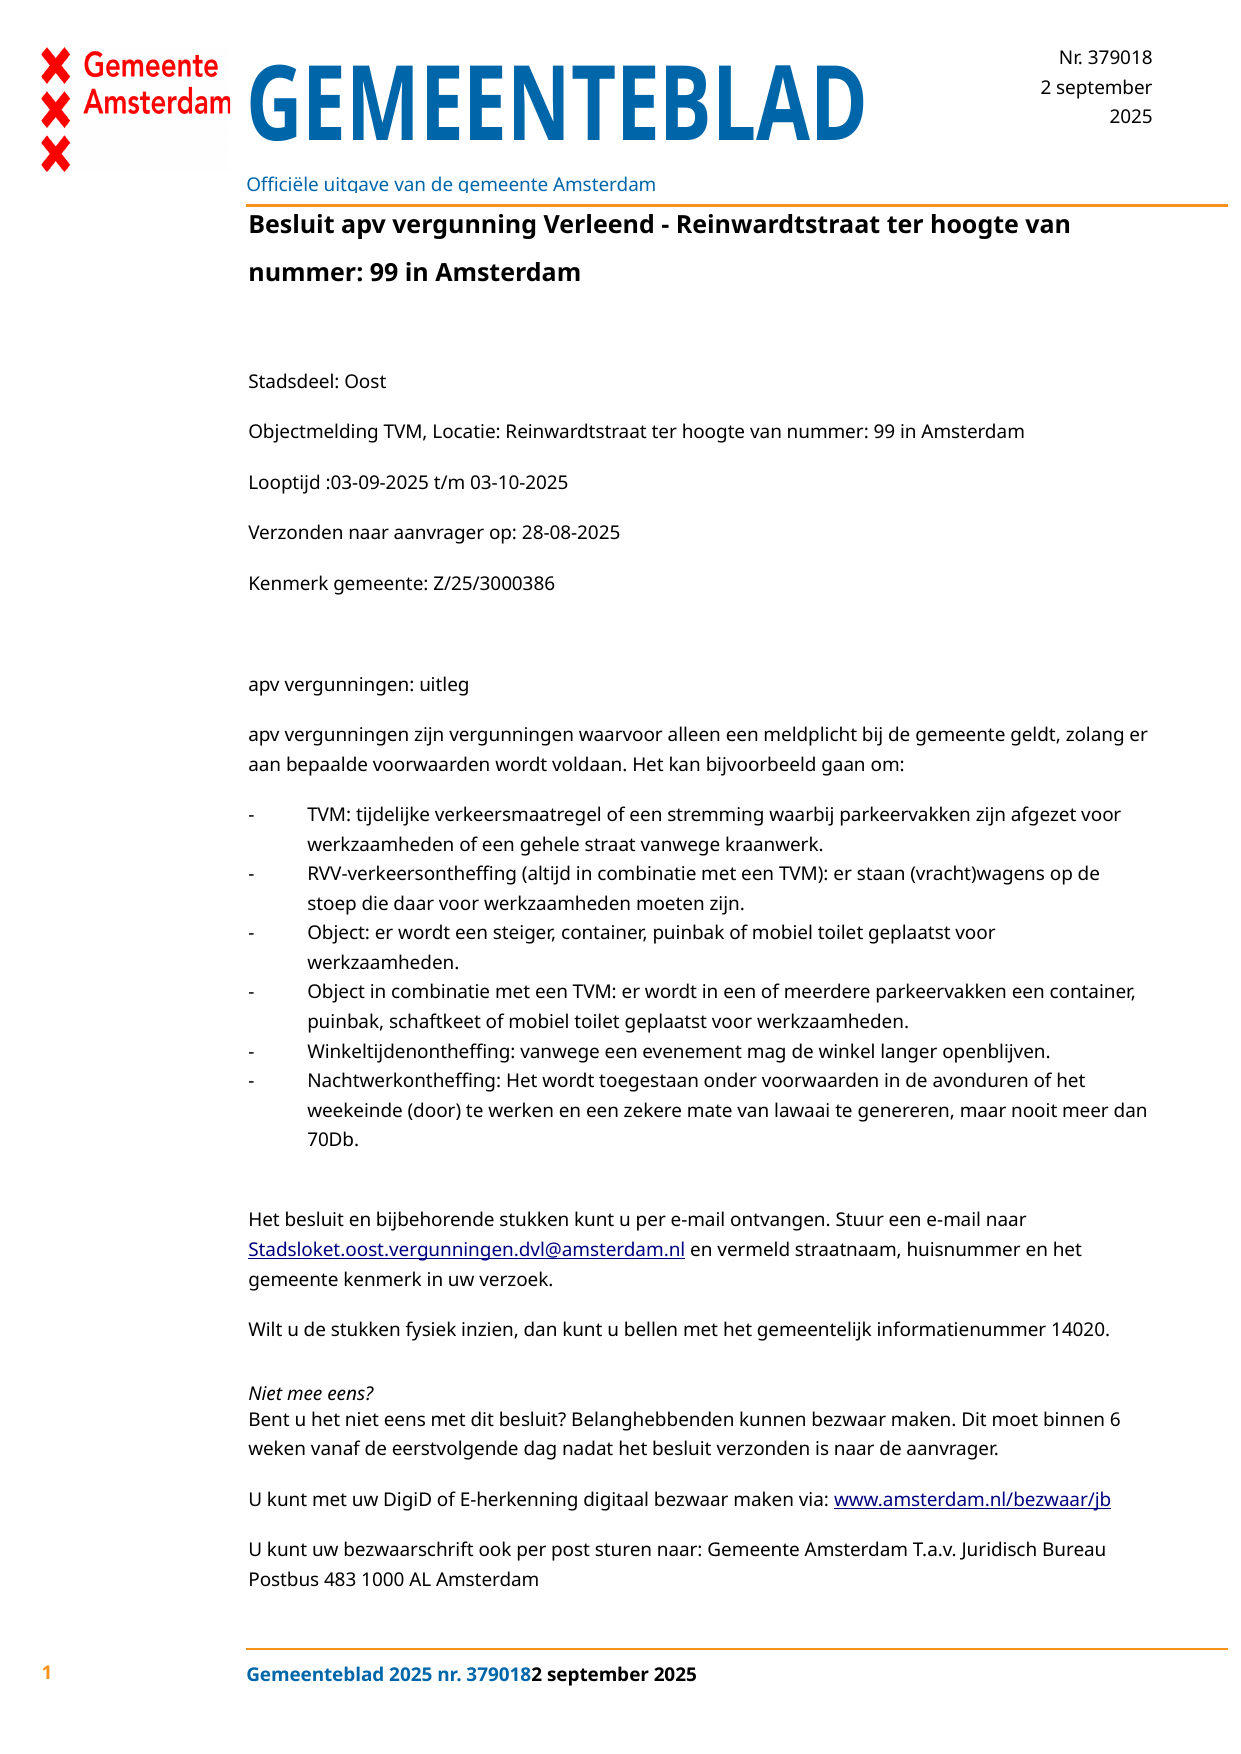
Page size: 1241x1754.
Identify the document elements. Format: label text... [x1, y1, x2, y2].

text U kunt met uw DigiD of E-herkenning digitaal bezwaar maken via: www.amsterdam.nl/bezwaar/jb [248, 1486, 1152, 1512]
text Looptijd :03-09-2025 t/m 03-10-2025 [248, 469, 1152, 495]
text Verzonden naar aanvrager op: 28-08-2025 [248, 519, 1152, 545]
text Kenmerk gemeente: Z/25/3000386 [248, 570, 1152, 596]
text Besluit apv vergunning Verleend - Reinwardtstraat ter hoogte van nummer: 99 in Amsterdam [248, 207, 1152, 288]
text Niet mee eens? [248, 1380, 1152, 1406]
list Object in combinatie met een TVM: er wordt in een of meerdere parkeervakken een container, puinbak, schaftkeet of mobiel toilet geplaatst voor werkzaamheden. [248, 979, 1152, 1034]
text U kunt uw bezwaarschrift ook per post sturen naar: Gemeente Amsterdam T.a.v. Juridisch Bureau Postbus 483 1000 AL Amsterdam [248, 1536, 1152, 1592]
text apv vergunningen: uitleg [248, 671, 1152, 697]
text Het besluit en bijbehorende stukken kunt u per e-mail ontvangen. Stuur een e-mail naar Stadsloket.oost.vergunningen.dvl@amsterdam.nl en vermeld straatnaam, huisnummer en het gemeente kenmerk in uw verzoek. [248, 1207, 1152, 1292]
list Nachtwerkontheffing: Het wordt toegestaan onder voorwaarden in de avonduren of het weekeinde (door) te werken en een zekere mate van lawaai te genereren, maar nooit meer dan 70Db. [248, 1067, 1152, 1152]
text Stadsdeel: Oost [248, 368, 1152, 394]
text Bent u het niet eens met dit besluit? Belanghebbenden kunnen bezwaar maken. Dit moet binnen 6 weken vanaf de eerstvolgende dag nadat het besluit verzonden is naar de aanvrager. [248, 1406, 1152, 1461]
text apv vergunningen zijn vergunningen waarvoor alleen een meldplicht bij de gemeente geldt, zolang er aan bepaalde voorwaarden wordt voldaan. Het kan bijvoorbeeld gaan om: [248, 721, 1152, 777]
list Winkeltijdenontheffing: vanwege een evenement mag de winkel langer openblijven. [248, 1038, 1152, 1064]
text Objectmelding TVM, Locatie: Reinwardtstraat ter hoogte van nummer: 99 in Amsterdam [248, 419, 1152, 444]
picture [41, 47, 231, 172]
list TVM: tijdelijke verkeersmaatregel of een stremming waarbij parkeervakken zijn afgezet voor werkzaamheden of een gehele straat vanwege kraanwerk. [248, 801, 1152, 857]
list RVV-verkeersontheffing (altijd in combinatie met een TVM): er staan (vracht)wagens op de stoep die daar voor werkzaamheden moeten zijn. [248, 860, 1152, 916]
list Object: er wordt een steiger, container, puinbak of mobiel toilet geplaatst voor werkzaamheden. [248, 919, 1152, 975]
text Wilt u de stukken fysiek inzien, dan kunt u bellen met het gemeentelijk informatienummer 14020. [248, 1316, 1152, 1342]
